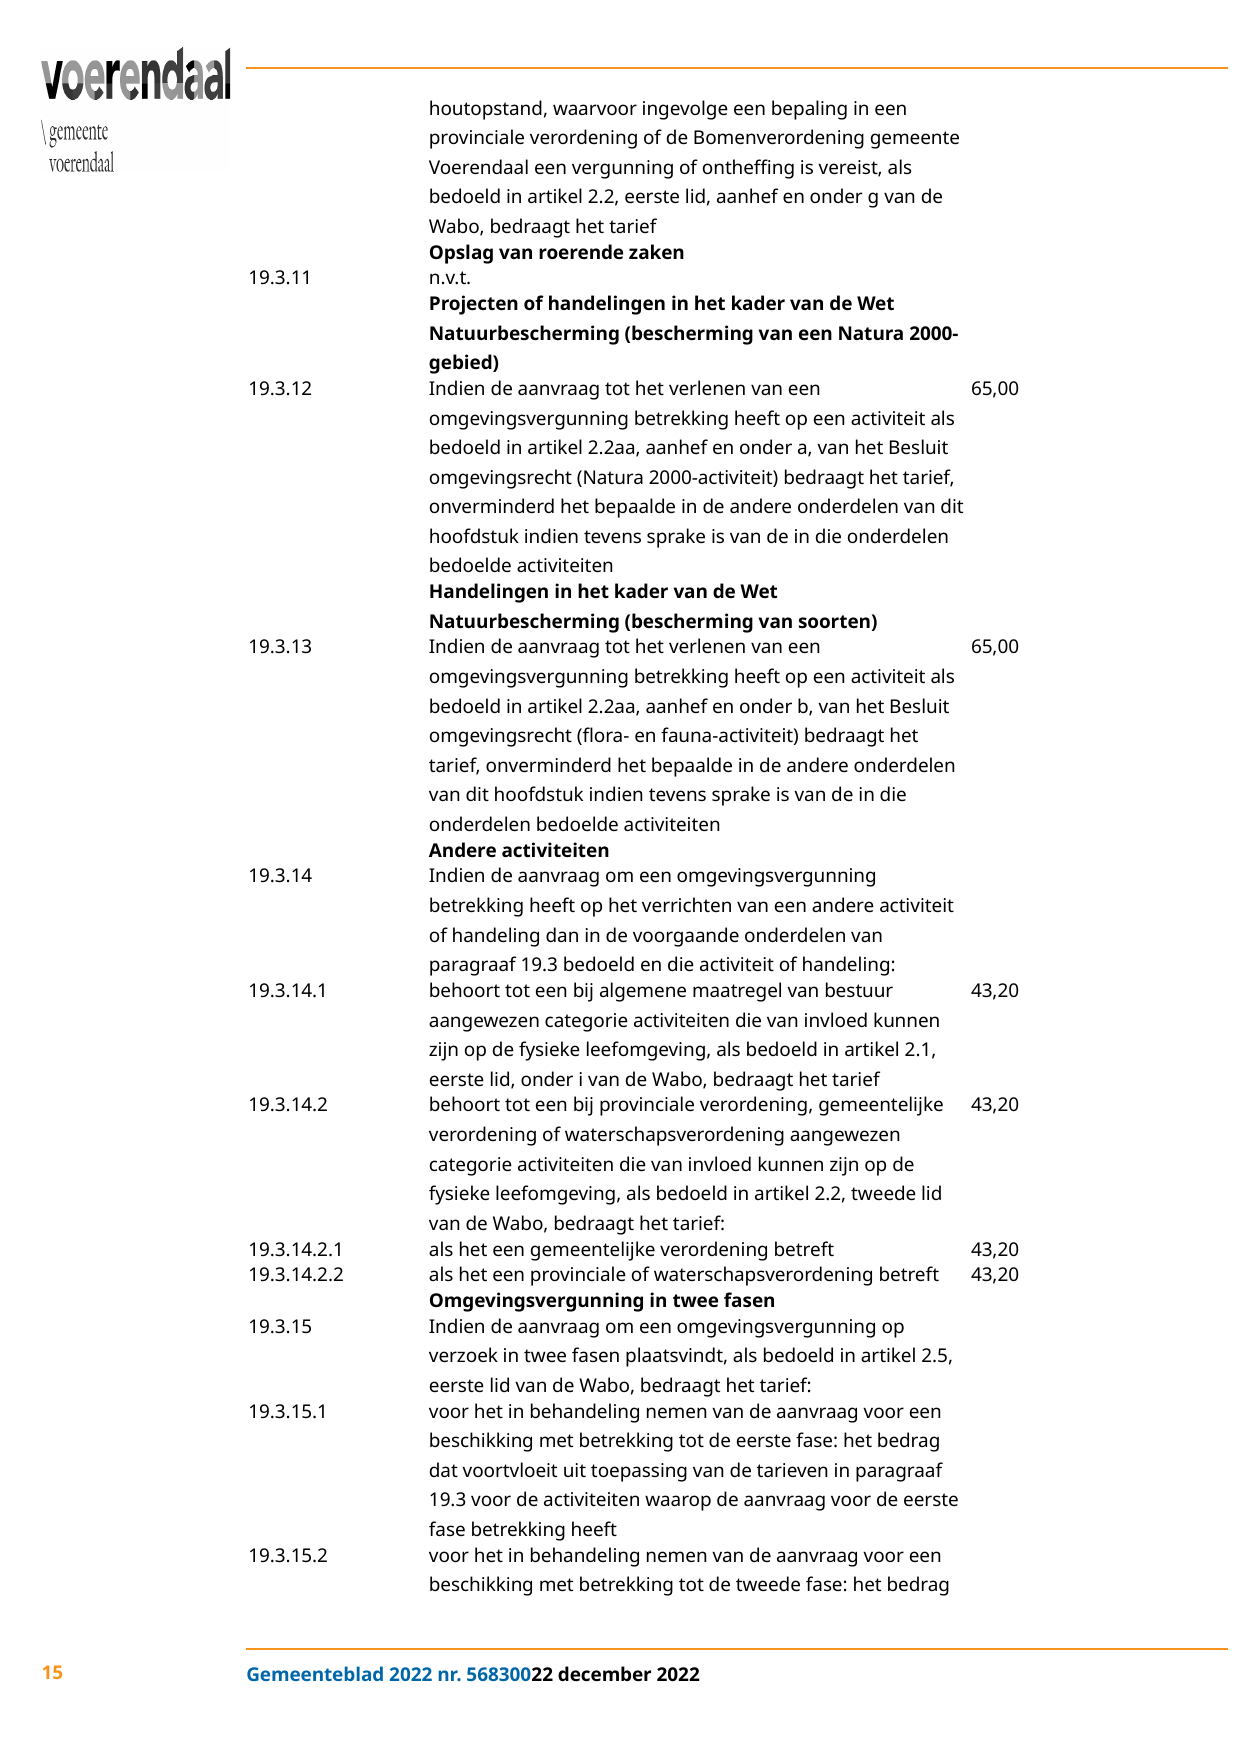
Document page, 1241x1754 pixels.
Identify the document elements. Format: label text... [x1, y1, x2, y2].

table_cell n.v.t. [429, 265, 971, 290]
table_cell [971, 863, 1152, 977]
table_cell 65,00 [971, 634, 1152, 837]
table_cell 65,00 [971, 375, 1152, 578]
table_cell 19.3.15.2 [248, 1542, 429, 1597]
table_cell houtopstand, waarvoor ingevolge een bepaling in een provinciale verordening of de Bomenverordening gemeente Voerendaal een vergunning of ontheffing is vereist, als bedoeld in artikel 2.2, eerste lid, aanhef en onder g van de Wabo, bedraagt het tarief [429, 95, 971, 239]
table_cell Indien de aanvraag tot het verlenen van een omgevingsvergunning betrekking heeft op een activiteit als bedoeld in artikel 2.2aa, aanhef en onder a, van het Besluit omgevingsrecht (Natura 2000-activiteit) bedraagt het tarief, onverminderd het bepaalde in de andere onderdelen van dit hoofdstuk indien tevens sprake is van de in die onderdelen bedoelde activiteiten [429, 375, 971, 578]
table_cell Andere activiteiten [429, 837, 971, 863]
table_cell [971, 1287, 1152, 1313]
table_cell 19.3.11 [248, 265, 429, 290]
table_cell [248, 239, 429, 264]
table_cell Indien de aanvraag tot het verlenen van een omgevingsvergunning betrekking heeft op een activiteit als bedoeld in artikel 2.2aa, aanhef en onder b, van het Besluit omgevingsrecht (flora- en fauna-activiteit) bedraagt het tarief, onverminderd het bepaalde in de andere onderdelen van dit hoofdstuk indien tevens sprake is van de in die onderdelen bedoelde activiteiten [429, 634, 971, 837]
table_cell Indien de aanvraag om een omgevingsvergunning betrekking heeft op het verrichten van een andere activiteit of handeling dan in de voorgaande onderdelen van paragraaf 19.3 bedoeld en die activiteit of handeling: [429, 863, 971, 977]
table_cell [248, 290, 429, 375]
table_cell Indien de aanvraag om een omgevingsvergunning op verzoek in twee fasen plaatsvindt, als bedoeld in artikel 2.5, eerste lid van de Wabo, bedraagt het tarief: [429, 1313, 971, 1398]
table_cell [971, 290, 1152, 375]
table_cell 19.3.14.2.1 [248, 1236, 429, 1261]
table_cell [971, 579, 1152, 634]
table_cell 19.3.14.1 [248, 977, 429, 1092]
table_cell 43,20 [971, 1092, 1152, 1236]
table_cell als het een gemeentelijke verordening betreft [429, 1236, 971, 1261]
table_cell [248, 579, 429, 634]
table_cell [248, 1287, 429, 1313]
picture [41, 47, 231, 172]
table_cell 43,20 [971, 977, 1152, 1092]
table_cell [971, 1313, 1152, 1398]
table_cell Handelingen in het kader van de Wet Natuurbescherming (bescherming van soorten) [429, 579, 971, 634]
table_cell 19.3.14.2 [248, 1092, 429, 1236]
table_cell Omgevingsvergunning in twee fasen [429, 1287, 971, 1313]
table_cell 19.3.15.1 [248, 1398, 429, 1542]
table_cell Opslag van roerende zaken [429, 239, 971, 264]
table_cell 19.3.12 [248, 375, 429, 578]
table_cell 19.3.14 [248, 863, 429, 977]
table_cell voor het in behandeling nemen van de aanvraag voor een beschikking met betrekking tot de eerste fase: het bedrag dat voortvloeit uit toepassing van de tarieven in paragraaf 19.3 voor de activiteiten waarop de aanvraag voor de eerste fase betrekking heeft [429, 1398, 971, 1542]
table_cell Projecten of handelingen in het kader van de Wet Natuurbescherming (bescherming van een Natura 2000-gebied) [429, 290, 971, 375]
table_cell [971, 837, 1152, 863]
table_cell 43,20 [971, 1236, 1152, 1261]
table_cell [971, 239, 1152, 264]
table_cell 19.3.13 [248, 634, 429, 837]
table_cell voor het in behandeling nemen van de aanvraag voor een beschikking met betrekking tot de tweede fase: het bedrag [429, 1542, 971, 1597]
table_cell [248, 837, 429, 863]
table_cell 43,20 [971, 1261, 1152, 1287]
table_cell als het een provinciale of waterschapsverordening betreft [429, 1261, 971, 1287]
table_cell [971, 265, 1152, 290]
table_cell [971, 95, 1152, 239]
table_cell 19.3.14.2.2 [248, 1261, 429, 1287]
table_cell behoort tot een bij algemene maatregel van bestuur aangewezen categorie activiteiten die van invloed kunnen zijn op de fysieke leefomgeving, als bedoeld in artikel 2.1, eerste lid, onder i van de Wabo, bedraagt het tarief [429, 977, 971, 1092]
table_cell 19.3.15 [248, 1313, 429, 1398]
table_cell [971, 1542, 1152, 1597]
table_cell [248, 95, 429, 239]
table_cell behoort tot een bij provinciale verordening, gemeentelijke verordening of waterschapsverordening aangewezen categorie activiteiten die van invloed kunnen zijn op de fysieke leefomgeving, als bedoeld in artikel 2.2, tweede lid van de Wabo, bedraagt het tarief: [429, 1092, 971, 1236]
table_cell [971, 1398, 1152, 1542]
